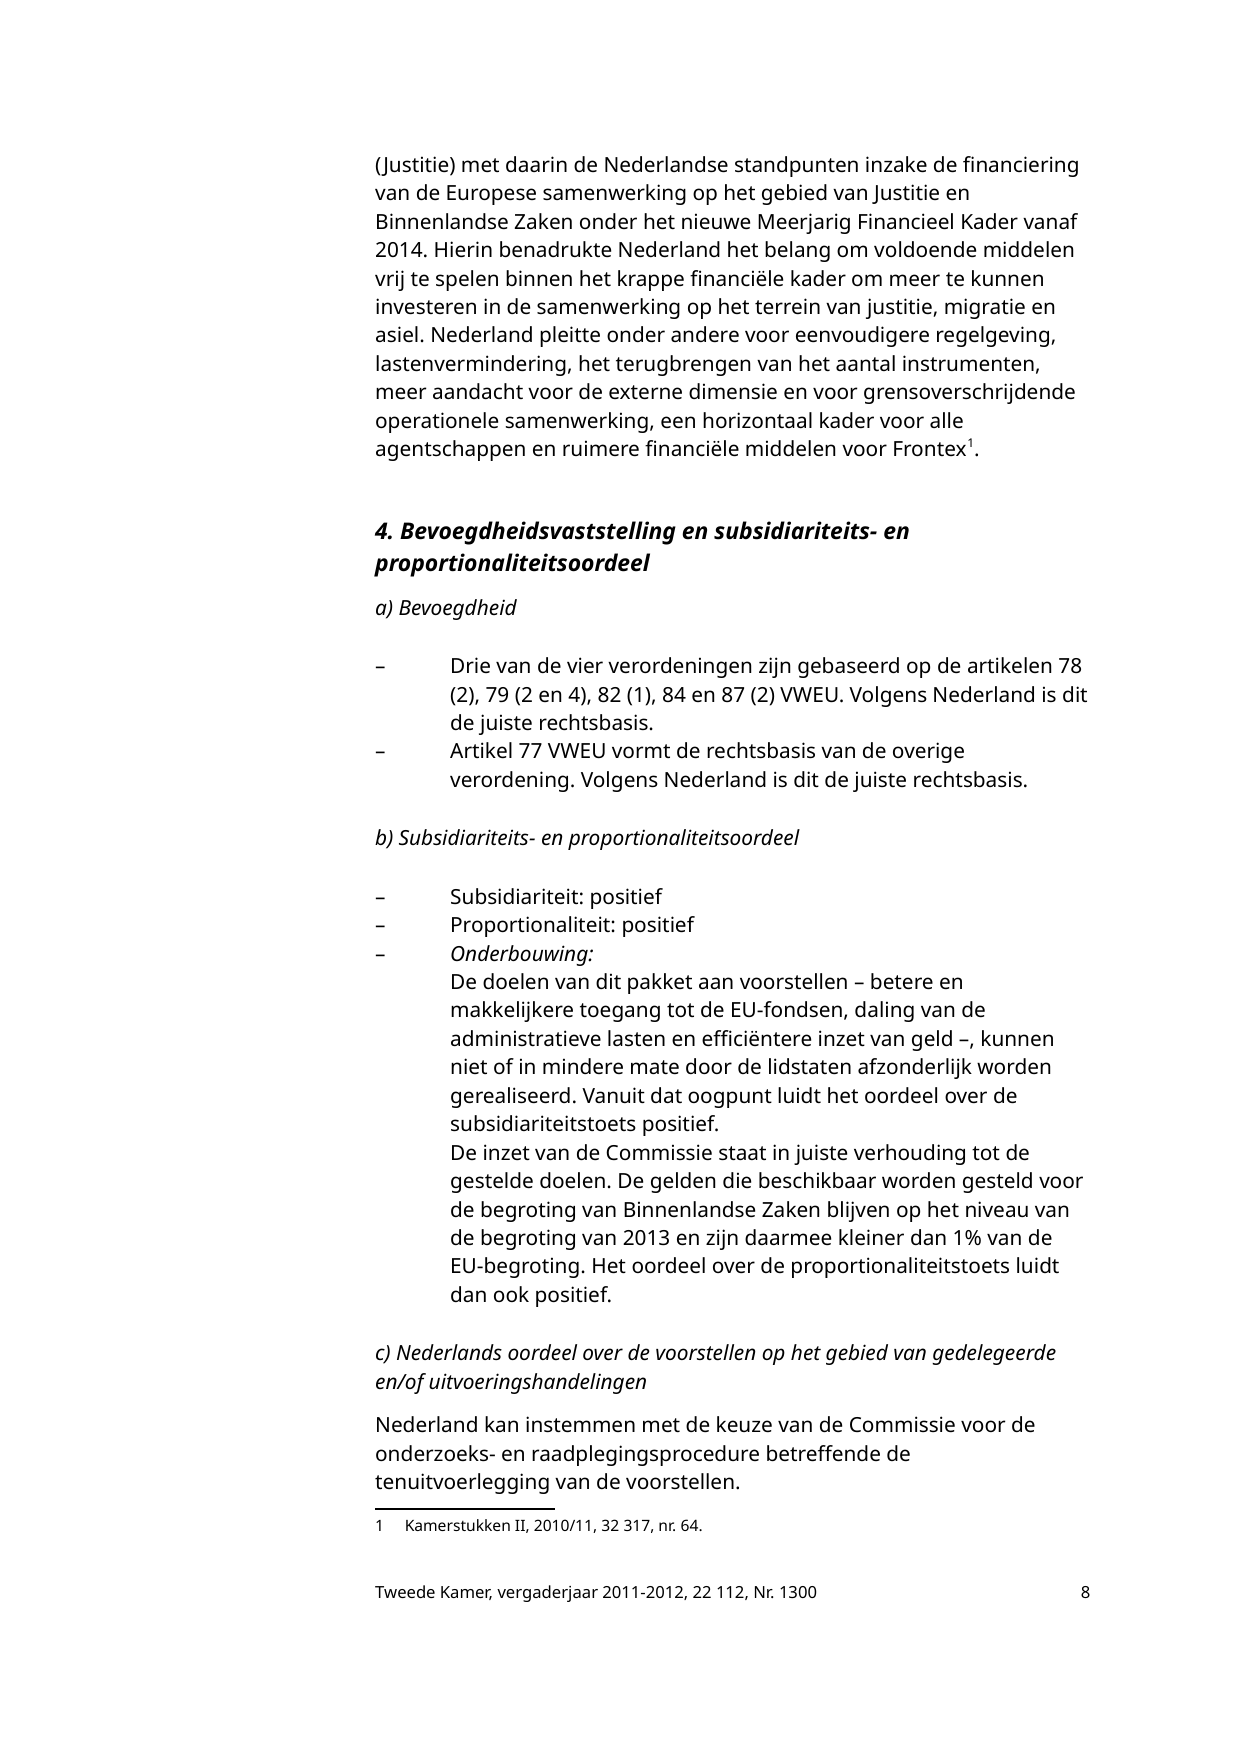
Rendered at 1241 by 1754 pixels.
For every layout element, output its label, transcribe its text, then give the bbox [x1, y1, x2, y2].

list Artikel 77 VWEU vormt de rechtsbasis van de overige verordening. Volgens Nederland is dit de juiste rechtsbasis. [375, 737, 1090, 793]
list De inzet van de Commissie staat in juiste verhouding tot de gestelde doelen. De gelden die beschikbaar worden gesteld voor de begroting van Binnenlandse Zaken blijven op het niveau van de begroting van 2013 en zijn daarmee kleiner dan 1% van de EU-begroting. Het oordeel over de proportionaliteitstoets luidt dan ook positief. [375, 1138, 1090, 1308]
text Nederland kan instemmen met de keuze van de Commissie voor de onderzoeks- en raadplegingsprocedure betreffende de tenuitvoerlegging van de voorstellen. [375, 1410, 1090, 1496]
list Subsidiariteit: positief [375, 882, 1090, 910]
list De doelen van dit pakket aan voorstellen – betere en makkelijkere toegang tot de EU-fondsen, daling van de administratieve lasten en efficiëntere inzet van geld –, kunnen niet of in mindere mate door de lidstaten afzonderlijk worden gerealiseerd. Vanuit dat oogpunt luidt het oordeel over de subsidiariteitstoets positief. [375, 967, 1090, 1138]
list Proportionaliteit: positief [375, 910, 1090, 939]
text b) Subsidiariteits- en proportionaliteitsoordeel [375, 823, 1090, 852]
text Kamerstukken II, 2010/11, 32 317, nr. 64. [375, 1508, 1090, 1536]
text (Justitie) met daarin de Nederlandse standpunten inzake de financiering van de Europese samenwerking op het gebied van Justitie en Binnenlandse Zaken onder het nieuwe Meerjarig Financieel Kader vanaf 2014. Hierin benadrukte Nederland het belang om voldoende middelen vrij te spelen binnen het krappe financiële kader om meer te kunnen investeren in de samenwerking op het terrein van justitie, migratie en asiel. Nederland pleitte onder andere voor eenvoudigere regelgeving, lastenvermindering, het terugbrengen van het aantal instrumenten, meer aandacht voor de externe dimensie en voor grensoverschrijdende operationele samenwerking, een horizontaal kader voor alle agentschappen en ruimere financiële middelen voor Frontex. [375, 150, 1090, 463]
subtitle 4. Bevoegdheidsvaststelling en subsidiariteits- en proportionaliteitsoordeel [375, 515, 1090, 578]
list Drie van de vier verordeningen zijn gebaseerd op de artikelen 78 (2), 79 (2 en 4), 82 (1), 84 en 87 (2) VWEU. Volgens Nederland is dit de juiste rechtsbasis. [375, 651, 1090, 737]
text c) Nederlands oordeel over de voorstellen op het gebied van gedelegeerde en/of uitvoeringshandelingen [375, 1338, 1090, 1395]
text a) Bevoegdheid [375, 593, 1090, 621]
list Onderbouwing: [375, 939, 1090, 967]
